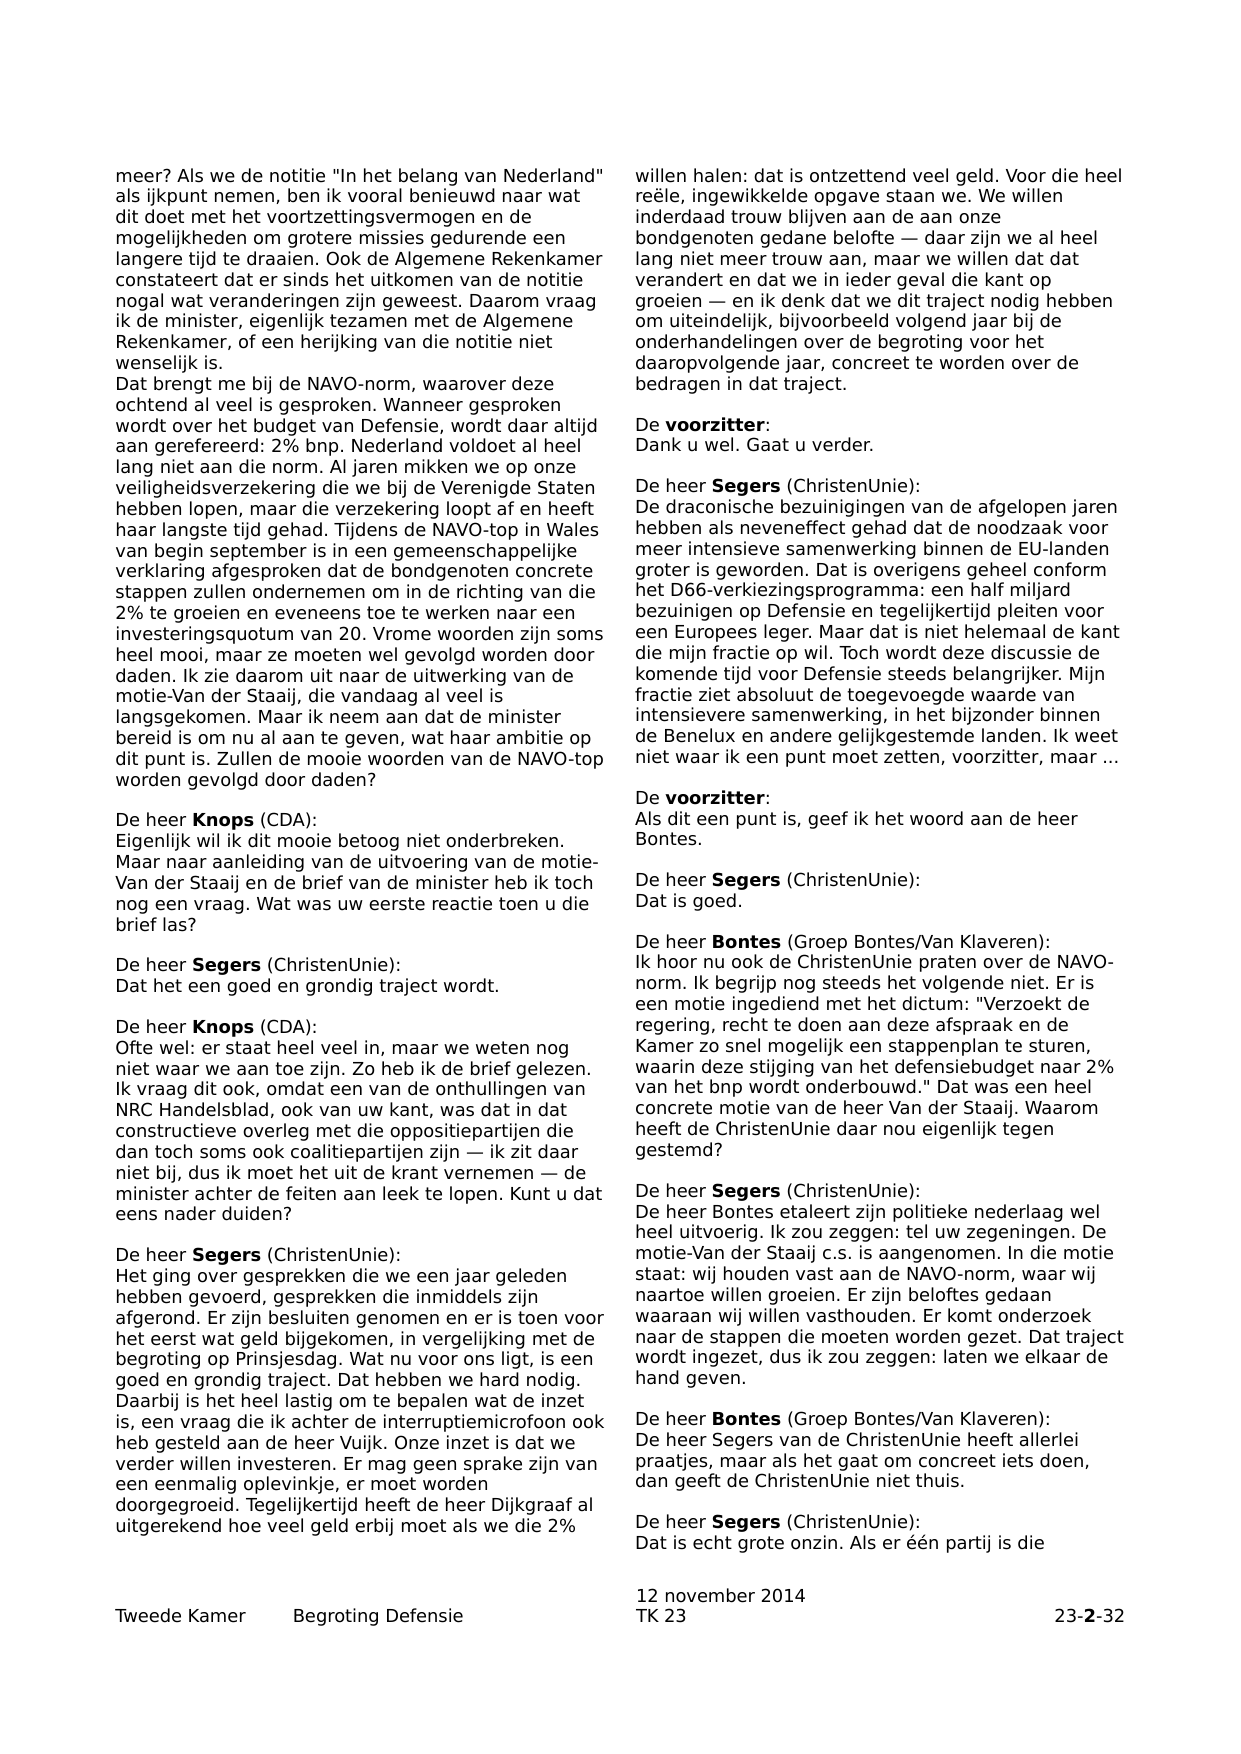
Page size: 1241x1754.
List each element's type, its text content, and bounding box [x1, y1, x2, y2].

text Dat het een goed en grondig traject wordt. [115, 976, 605, 997]
text De heer Segers (ChristenUnie): [115, 955, 605, 976]
text De heer Segers (ChristenUnie): [635, 1512, 1125, 1533]
text willen halen: dat is ontzettend veel geld. Voor die heel reële, ingewikkelde opgave staan we. We willen inderdaad trouw blijven aan de aan onze bondgenoten gedane belofte — daar zijn we al heel lang niet meer trouw aan, maar we willen dat dat verandert en dat we in ieder geval die kant op groeien — en ik denk dat we dit traject nodig hebben om uiteindelijk, bijvoorbeeld volgend jaar bij de onderhandelingen over de begroting voor het daaropvolgende jaar, concreet te worden over de bedragen in dat traject. [635, 165, 1125, 394]
text Ofte wel: er staat heel veel in, maar we weten nog niet waar we aan toe zijn. Zo heb ik de brief gelezen. Ik vraag dit ook, omdat een van de onthullingen van NRC Handelsblad, ook van uw kant, was dat in dat constructieve overleg met die oppositiepartijen die dan toch soms ook coalitiepartijen zijn — ik zit daar niet bij, dus ik moet het uit de krant vernemen — de minister achter de feiten aan leek te lopen. Kunt u dat eens nader duiden? [115, 1037, 605, 1225]
text De heer Segers (ChristenUnie): [115, 1245, 605, 1266]
text meer? Als we de notitie "In het belang van Nederland" als ijkpunt nemen, ben ik vooral benieuwd naar wat dit doet met het voortzettingsvermogen en de mogelijkheden om grotere missies gedurende een langere tijd te draaien. Ook de Algemene Rekenkamer constateert dat er sinds het uitkomen van de notitie nogal wat veranderingen zijn geweest. Daarom vraag ik de minister, eigenlijk tezamen met de Algemene Rekenkamer, of een herijking van die notitie niet wenselijk is. [115, 165, 605, 374]
text De voorzitter: [635, 414, 1125, 435]
text Dank u wel. Gaat u verder. [635, 435, 1125, 456]
text De heer Segers (ChristenUnie): [635, 1181, 1125, 1201]
text Dat brengt me bij de NAVO-norm, waarover deze ochtend al veel is gesproken. Wanneer gesproken wordt over het budget van Defensie, wordt daar altijd aan gerefereerd: 2% bnp. Nederland voldoet al heel lang niet aan die norm. Al jaren mikken we op onze veiligheidsverzekering die we bij de Verenigde Staten hebben lopen, maar die verzekering loopt af en heeft haar langste tijd gehad. Tijdens de NAVO-top in Wales van begin september is in een gemeenschappelijke verklaring afgesproken dat de bondgenoten concrete stappen zullen ondernemen om in de richting van die 2% te groeien en eveneens toe te werken naar een investeringsquotum van 20. Vrome woorden zijn soms heel mooi, maar ze moeten wel gevolgd worden door daden. Ik zie daarom uit naar de uitwerking van de motie-Van der Staaij, die vandaag al veel is langsgekomen. Maar ik neem aan dat de minister bereid is om nu al aan te geven, wat haar ambitie op dit punt is. Zullen de mooie woorden van de NAVO-top worden gevolgd door daden? [115, 374, 605, 790]
text Ik hoor nu ook de ChristenUnie praten over de NAVO-norm. Ik begrijp nog steeds het volgende niet. Er is een motie ingediend met het dictum: "Verzoekt de regering, recht te doen aan deze afspraak en de Kamer zo snel mogelijk een stappenplan te sturen, waarin deze stijging van het defensiebudget naar 2% van het bnp wordt onderbouwd." Dat was een heel concrete motie van de heer Van der Staaij. Waarom heeft de ChristenUnie daar nou eigenlijk tegen gestemd? [635, 952, 1125, 1161]
text Eigenlijk wil ik dit mooie betoog niet onderbreken. Maar naar aanleiding van de uitvoering van de motie-Van der Staaij en de brief van de minister heb ik toch nog een vraag. Wat was uw eerste reactie toen u die brief las? [115, 831, 605, 935]
text De voorzitter: [635, 788, 1125, 808]
text De heer Segers van de ChristenUnie heeft allerlei praatjes, maar als het gaat om concreet iets doen, dan geeft de ChristenUnie niet thuis. [635, 1429, 1125, 1492]
text Dat is goed. [635, 891, 1125, 912]
text De heer Segers (ChristenUnie): [635, 870, 1125, 891]
text De heer Bontes etaleert zijn politieke nederlaag wel heel uitvoerig. Ik zou zeggen: tel uw zegeningen. De motie-Van der Staaij c.s. is aangenomen. In die motie staat: wij houden vast aan de NAVO-norm, waar wij naartoe willen groeien. Er zijn beloftes gedaan waaraan wij willen vasthouden. Er komt onderzoek naar de stappen die moeten worden gezet. Dat traject wordt ingezet, dus ik zou zeggen: laten we elkaar de hand geven. [635, 1201, 1125, 1389]
text De draconische bezuinigingen van de afgelopen jaren hebben als neveneffect gehad dat de noodzaak voor meer intensieve samenwerking binnen de EU-landen groter is geworden. Dat is overigens geheel conform het D66-verkiezingsprogramma: een half miljard bezuinigen op Defensie en tegelijkertijd pleiten voor een Europees leger. Maar dat is niet helemaal de kant die mijn fractie op wil. Toch wordt deze discussie de komende tijd voor Defensie steeds belangrijker. Mijn fractie ziet absoluut de toegevoegde waarde van intensievere samenwerking, in het bijzonder binnen de Benelux en andere gelijkgestemde landen. Ik weet niet waar ik een punt moet zetten, voorzitter, maar ... [635, 497, 1125, 768]
text Dat is echt grote onzin. Als er één partij is die [635, 1533, 1125, 1554]
text De heer Segers (ChristenUnie): [635, 476, 1125, 497]
text De heer Knops (CDA): [115, 1017, 605, 1037]
text De heer Bontes (Groep Bontes/Van Klaveren): [635, 1409, 1125, 1429]
text Het ging over gesprekken die we een jaar geleden hebben gevoerd, gesprekken die inmiddels zijn afgerond. Er zijn besluiten genomen en er is toen voor het eerst wat geld bijgekomen, in vergelijking met de begroting op Prinsjesdag. Wat nu voor ons ligt, is een goed en grondig traject. Dat hebben we hard nodig. Daarbij is het heel lastig om te bepalen wat de inzet is, een vraag die ik achter de interruptiemicrofoon ook heb gesteld aan de heer Vuijk. Onze inzet is dat we verder willen investeren. Er mag geen sprake zijn van een eenmalig oplevinkje, er moet worden doorgegroeid. Tegelijkertijd heeft de heer Dijkgraaf al uitgerekend hoe veel geld erbij moet als we die 2% [115, 1266, 605, 1537]
text De heer Bontes (Groep Bontes/Van Klaveren): [635, 932, 1125, 952]
text De heer Knops (CDA): [115, 810, 605, 831]
text Als dit een punt is, geef ik het woord aan de heer Bontes. [635, 808, 1125, 850]
